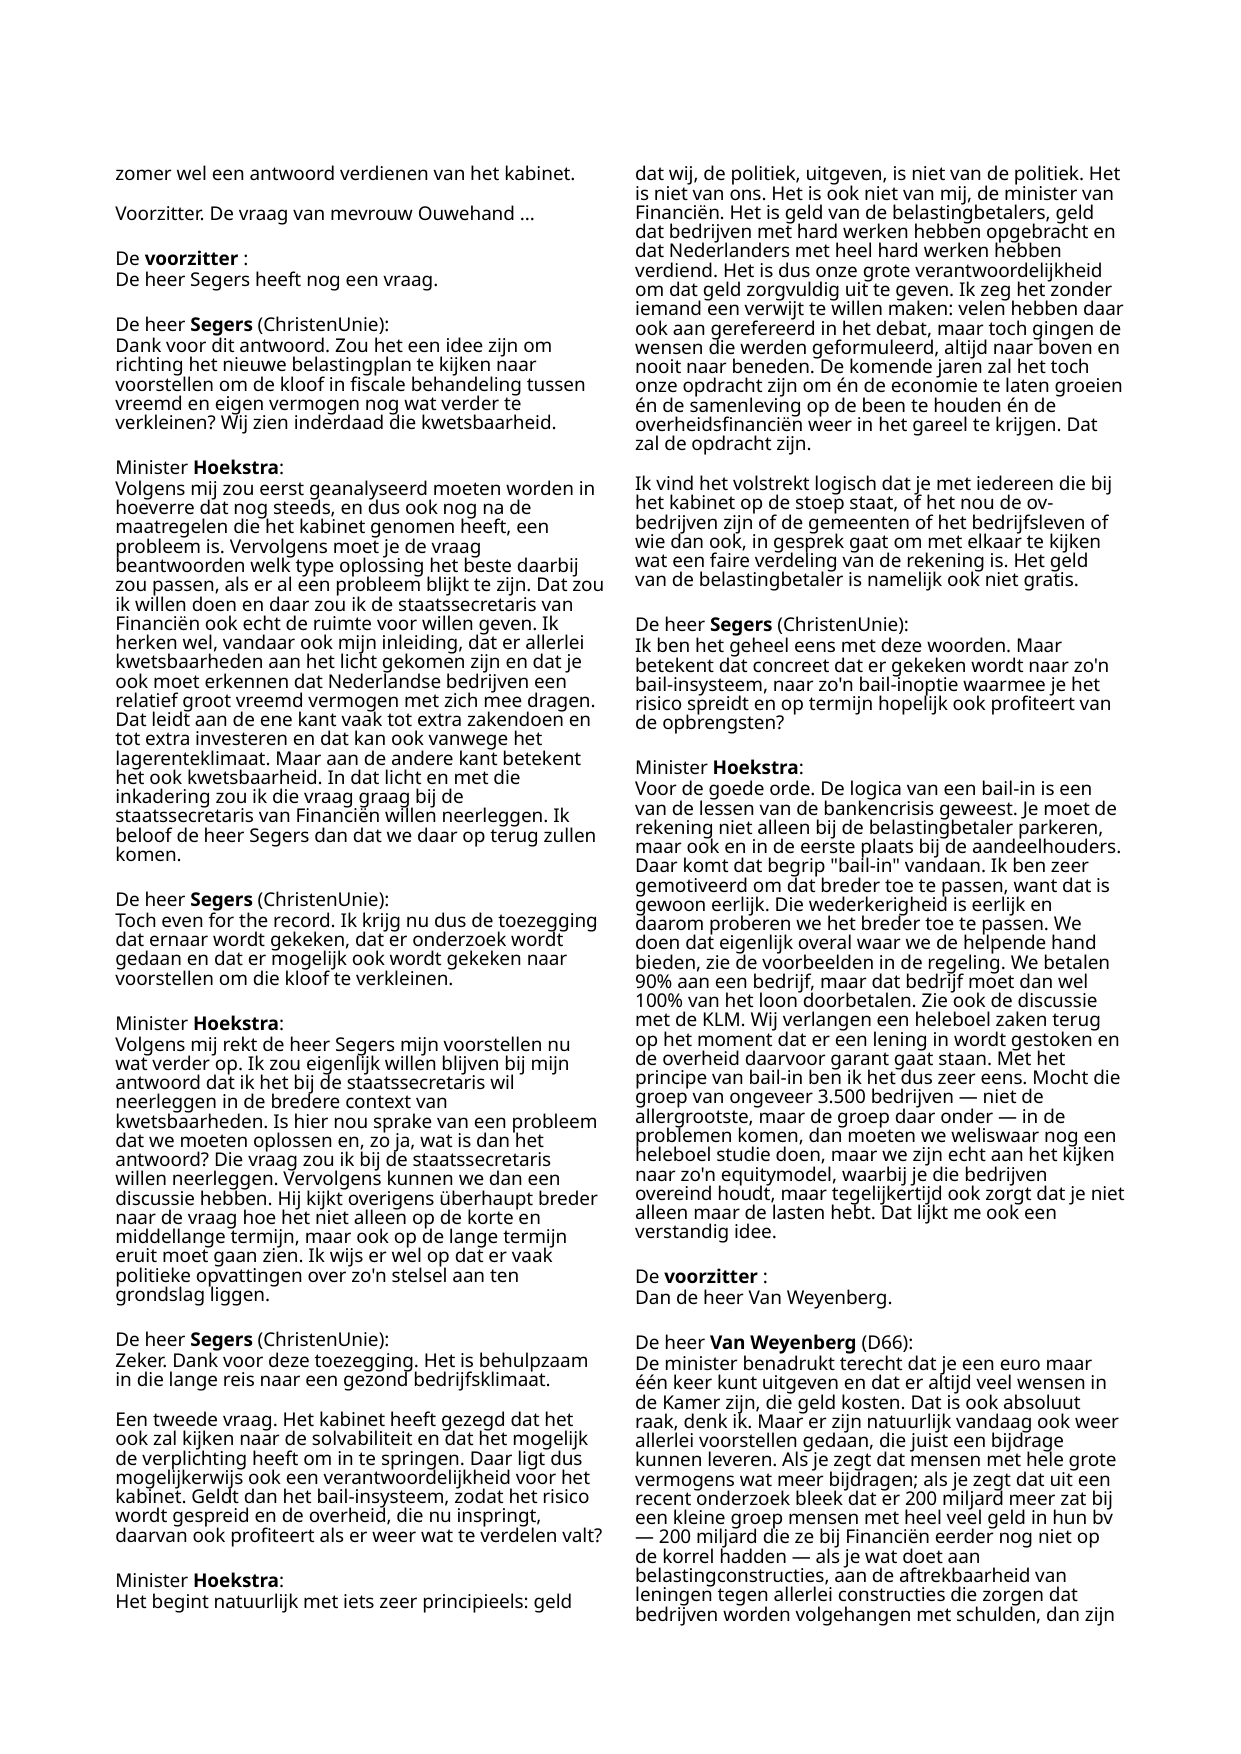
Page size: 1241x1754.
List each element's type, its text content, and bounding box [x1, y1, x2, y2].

text De heer Segers (ChristenUnie): [115, 886, 605, 912]
text De heer Van Weyenberg (D66): [635, 1329, 1125, 1355]
text De voorzitter : [115, 245, 605, 271]
text Minister Hoekstra: [115, 454, 605, 480]
text Zeker. Dank voor deze toezegging. Het is behulpzaam in die lange reis naar een gezond bedrijfsklimaat. [115, 1352, 605, 1390]
text Voor de goede orde. De logica van een bail-in is een van de lessen van de bankencrisis geweest. Je moet de rekening niet alleen bij de belastingbetaler parkeren, maar ook en in de eerste plaats bij de aandeelhouders. Daar komt dat begrip "bail-in" vandaan. Ik ben zeer gemotiveerd om dat breder toe te passen, want dat is gewoon eerlijk. Die wederkerigheid is eerlijk en daarom proberen we het breder toe te passen. We doen dat eigenlijk overal waar we de helpende hand bieden, zie de voorbeelden in de regeling. We betalen 90% aan een bedrijf, maar dat bedrijf moet dan wel 100% van het loon doorbetalen. Zie ook de discussie met de KLM. Wij verlangen een heleboel zaken terug op het moment dat er een lening in wordt gestoken en de overheid daarvoor garant gaat staan. Met het principe van bail-in ben ik het dus zeer eens. Mocht die groep van ongeveer 3.500 bedrijven — niet de allergrootste, maar de groep daar onder — in de problemen komen, dan moeten we weliswaar nog een heleboel studie doen, maar we zijn echt aan het kijken naar zo'n equitymodel, waarbij je die bedrijven overeind houdt, maar tegelijkertijd ook zorgt dat je niet alleen maar de lasten hebt. Dat lijkt me ook een verstandig idee. [635, 780, 1125, 1243]
text De heer Segers (ChristenUnie): [115, 311, 605, 337]
text Minister Hoekstra: [635, 754, 1125, 780]
text Minister Hoekstra: [115, 1567, 605, 1593]
text Dank voor dit antwoord. Zou het een idee zijn om richting het nieuwe belastingplan te kijken naar voorstellen om de kloof in fiscale behandeling tussen vreemd en eigen vermogen nog wat verder te verkleinen? Wij zien inderdaad die kwetsbaarheid. [115, 337, 605, 433]
text Voorzitter. De vraag van mevrouw Ouwehand ... [115, 205, 605, 224]
text Volgens mij zou eerst geanalyseerd moeten worden in hoeverre dat nog steeds, en dus ook nog na de maatregelen die het kabinet genomen heeft, een probleem is. Vervolgens moet je de vraag beantwoorden welk type oplossing het beste daarbij zou passen, als er al een probleem blijkt te zijn. Dat zou ik willen doen en daar zou ik de staatssecretaris van Financiën ook echt de ruimte voor willen geven. Ik herken wel, vandaar ook mijn inleiding, dat er allerlei kwetsbaarheden aan het licht gekomen zijn en dat je ook moet erkennen dat Nederlandse bedrijven een relatief groot vreemd vermogen met zich mee dragen. Dat leidt aan de ene kant vaak tot extra zakendoen en tot extra investeren en dat kan ook vanwege het lagerenteklimaat. Maar aan de andere kant betekent het ook kwetsbaarheid. In dat licht en met die inkadering zou ik die vraag graag bij de staatssecretaris van Financiën willen neerleggen. Ik beloof de heer Segers dan dat we daar op terug zullen komen. [115, 480, 605, 865]
text Toch even for the record. Ik krijg nu dus de toezegging dat ernaar wordt gekeken, dat er onderzoek wordt gedaan en dat er mogelijk ook wordt gekeken naar voorstellen om die kloof te verkleinen. [115, 912, 605, 989]
text Ik ben het geheel eens met deze woorden. Maar betekent dat concreet dat er gekeken wordt naar zo'n bail-insysteem, naar zo'n bail-inoptie waarmee je het risico spreidt en op termijn hopelijk ook profiteert van de opbrengsten? [635, 637, 1125, 734]
text Het begint natuurlijk met iets zeer principieels: geld [115, 1593, 605, 1612]
text De minister benadrukt terecht dat je een euro maar één keer kunt uitgeven en dat er altijd veel wensen in de Kamer zijn, die geld kosten. Dat is ook absoluut raak, denk ik. Maar er zijn natuurlijk vandaag ook weer allerlei voorstellen gedaan, die juist een bijdrage kunnen leveren. Als je zegt dat mensen met hele grote vermogens wat meer bijdragen; als je zegt dat uit een recent onderzoek bleek dat er 200 miljard meer zat bij een kleine groep mensen met heel veel geld in hun bv — 200 miljard die ze bij Financiën eerder nog niet op de korrel hadden — als je wat doet aan belastingconstructies, aan de aftrekbaarheid van leningen tegen allerlei constructies die zorgen dat bedrijven worden volgehangen met schulden, dan zijn [635, 1355, 1125, 1625]
text De voorzitter : [635, 1263, 1125, 1289]
text De heer Segers (ChristenUnie): [115, 1326, 605, 1352]
text Een tweede vraag. Het kabinet heeft gezegd dat het ook zal kijken naar de solvabiliteit en dat het mogelijk de verplichting heeft om in te springen. Daar ligt dus mogelijkerwijs ook een verantwoordelijkheid voor het kabinet. Geldt dan het bail-insysteem, zodat het risico wordt gespreid en de overheid, die nu inspringt, daarvan ook profiteert als er weer wat te verdelen valt? [115, 1411, 605, 1546]
text Volgens mij rekt de heer Segers mijn voorstellen nu wat verder op. Ik zou eigenlijk willen blijven bij mijn antwoord dat ik het bij de staatssecretaris wil neerleggen in de bredere context van kwetsbaarheden. Is hier nou sprake van een probleem dat we moeten oplossen en, zo ja, wat is dan het antwoord? Die vraag zou ik bij de staatssecretaris willen neerleggen. Vervolgens kunnen we dan een discussie hebben. Hij kijkt overigens überhaupt breder naar de vraag hoe het niet alleen op de korte en middellange termijn, maar ook op de lange termijn eruit moet gaan zien. Ik wijs er wel op dat er vaak politieke opvattingen over zo'n stelsel aan ten grondslag liggen. [115, 1036, 605, 1305]
text zomer wel een antwoord verdienen van het kabinet. [115, 165, 605, 184]
text Dan de heer Van Weyenberg. [635, 1289, 1125, 1308]
text De heer Segers (ChristenUnie): [635, 612, 1125, 637]
text Ik vind het volstrekt logisch dat je met iedereen die bij het kabinet op de stoep staat, of het nou de ov-bedrijven zijn of de gemeenten of het bedrijfsleven of wie dan ook, in gesprek gaat om met elkaar te kijken wat een faire verdeling van de rekening is. Het geld van de belastingbetaler is namelijk ook niet gratis. [635, 475, 1125, 591]
text Minister Hoekstra: [115, 1010, 605, 1036]
text De heer Segers heeft nog een vraag. [115, 271, 605, 290]
text dat wij, de politiek, uitgeven, is niet van de politiek. Het is niet van ons. Het is ook niet van mij, de minister van Financiën. Het is geld van de belastingbetalers, geld dat bedrijven met hard werken hebben opgebracht en dat Nederlanders met heel hard werken hebben verdiend. Het is dus onze grote verantwoordelijkheid om dat geld zorgvuldig uit te geven. Ik zeg het zonder iemand een verwijt te willen maken: velen hebben daar ook aan gerefereerd in het debat, maar toch gingen de wensen die werden geformuleerd, altijd naar boven en nooit naar beneden. De komende jaren zal het toch onze opdracht zijn om én de economie te laten groeien én de samenleving op de been te houden én de overheidsfinanciën weer in het gareel te krijgen. Dat zal de opdracht zijn. [635, 165, 1125, 454]
